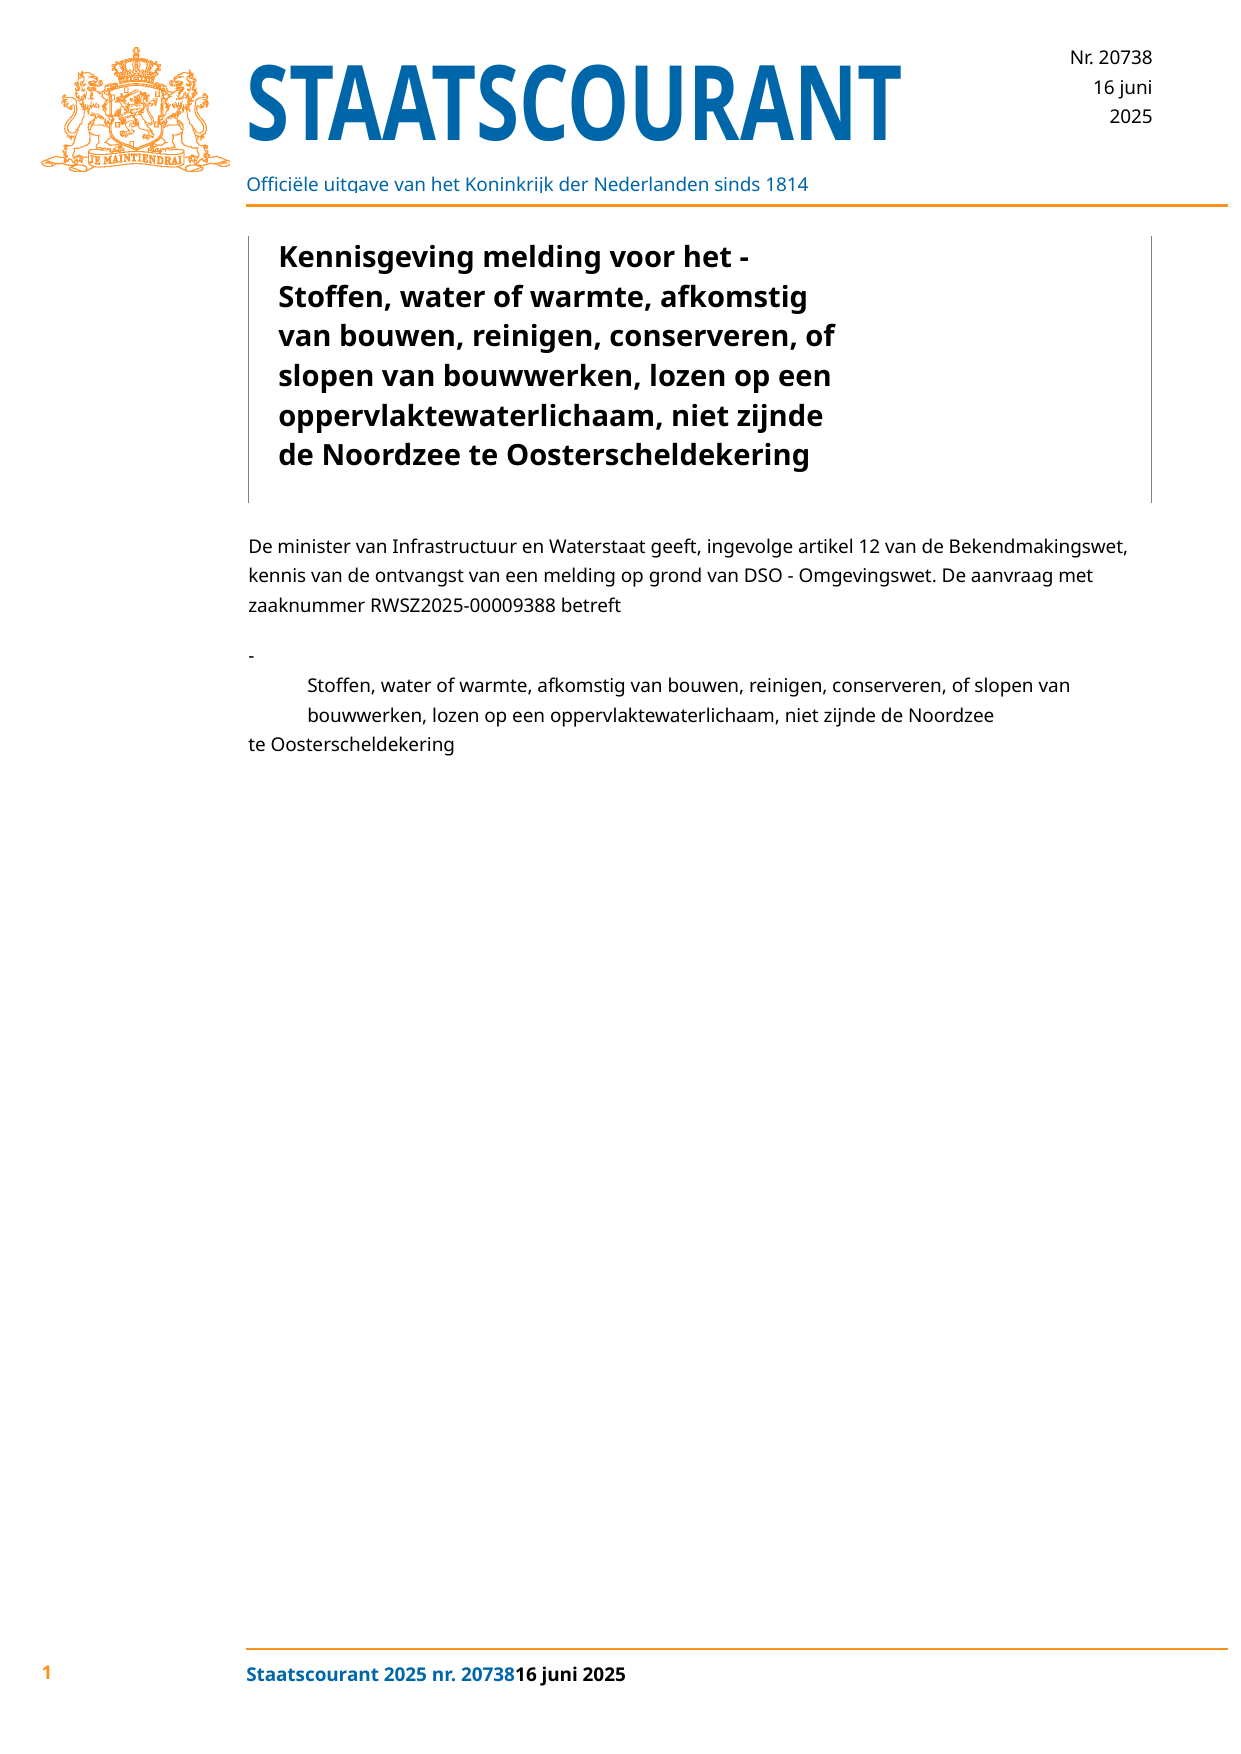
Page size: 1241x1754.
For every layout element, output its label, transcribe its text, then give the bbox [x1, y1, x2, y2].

text te Oosterscheldekering [248, 731, 1152, 757]
picture [912, 236, 1090, 414]
list Stoffen, water of warmte, afkomstig van bouwen, reinigen, conserveren, of slopen van bouwwerken, lozen op een oppervlaktewaterlichaam, niet zijnde de Noordzee [248, 672, 1152, 727]
picture [41, 47, 231, 172]
text De minister van Infrastructuur en Waterstaat geeft, ingevolge artikel 12 van de Bekendmakingswet, kennis van de ontvangst van een melding op grond van DSO - Omgevingswet. De aanvraag met zaaknummer RWSZ2025-00009388 betreft [248, 533, 1152, 618]
table_header [850, 414, 1151, 503]
table_header [850, 236, 912, 413]
table_header [1090, 236, 1151, 413]
table_header Kennisgeving melding voor het -Stoffen, water of warmte, afkomstig van bouwen, reinigen, conserveren, of slopen van bouwwerken, lozen op een oppervlaktewaterlichaam, niet zijnde de Noordzee te Oosterscheldekering [249, 236, 850, 503]
